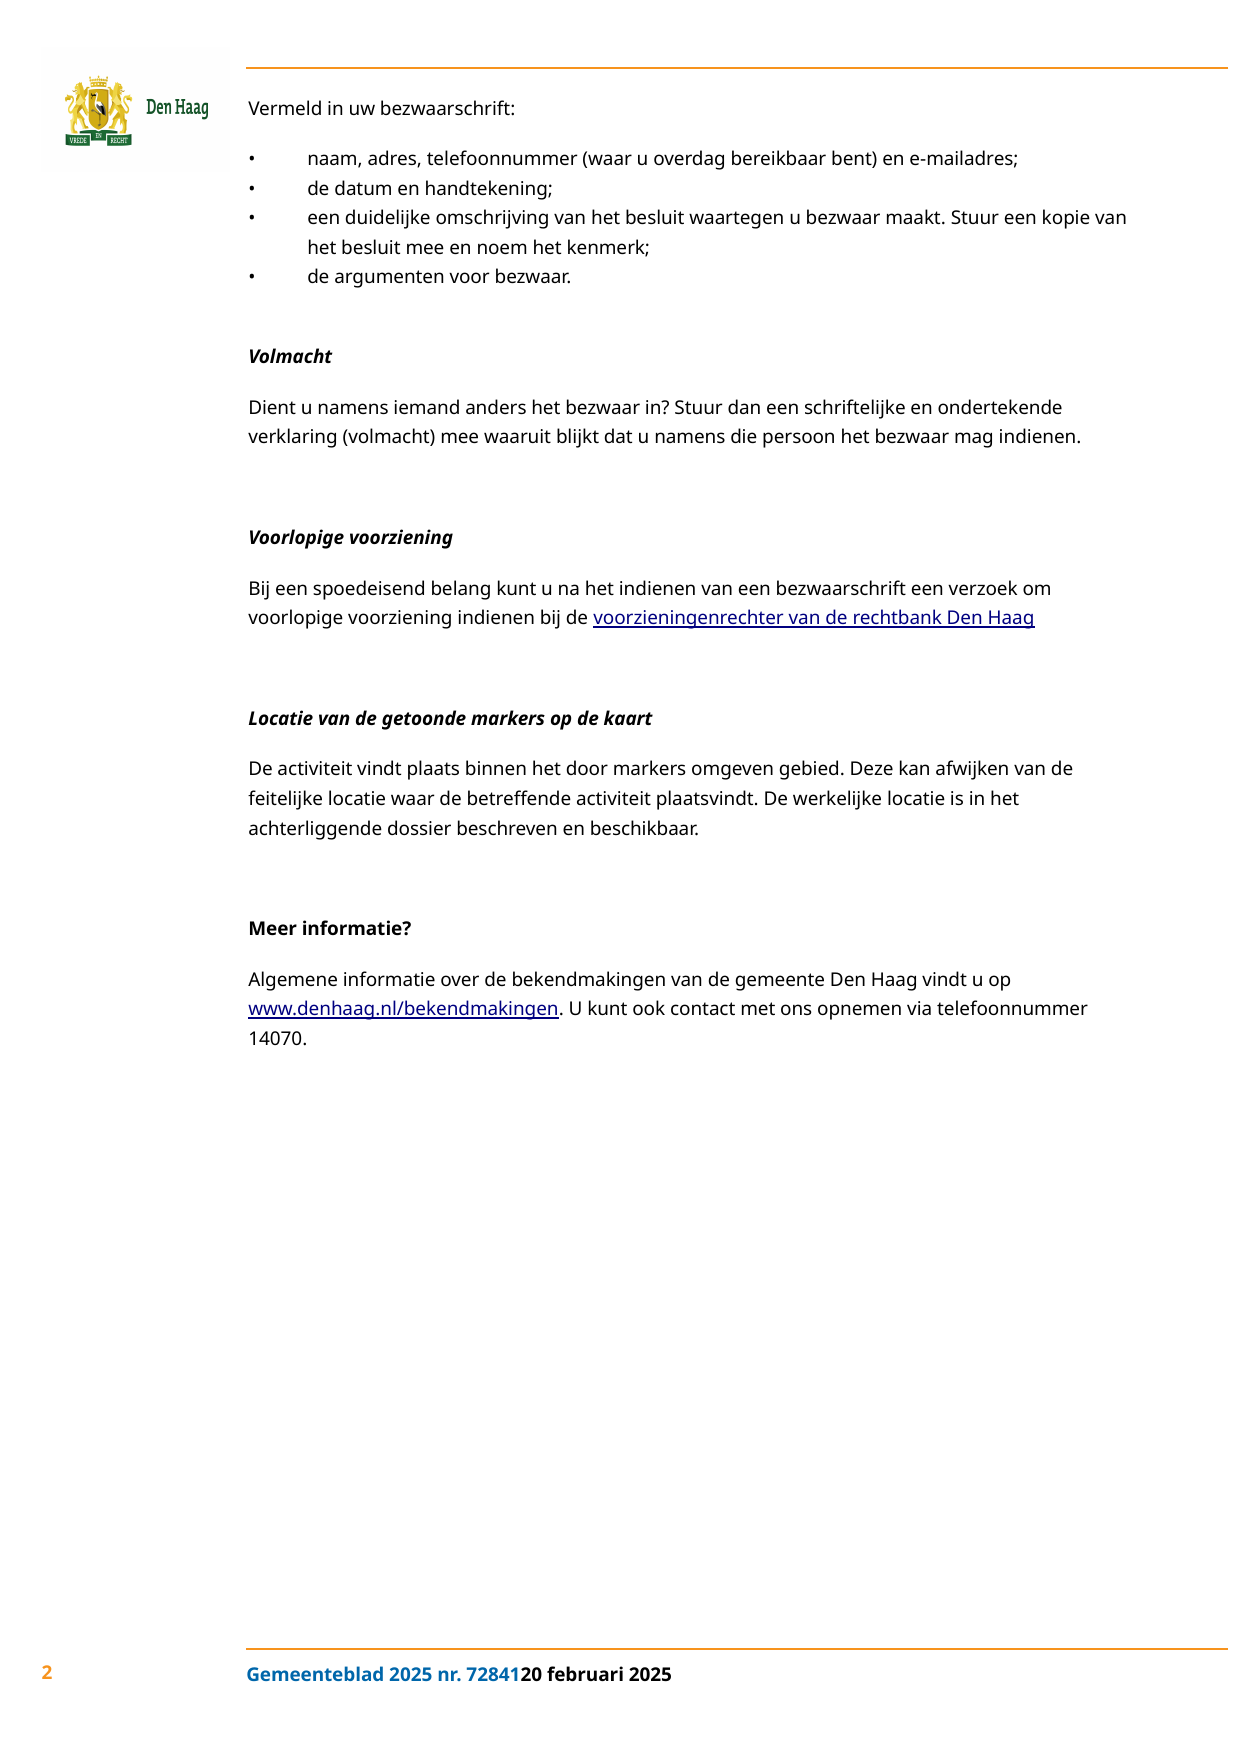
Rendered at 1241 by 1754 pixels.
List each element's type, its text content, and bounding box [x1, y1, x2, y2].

picture [41, 47, 231, 172]
text Bij een spoedeisend belang kunt u na het indienen van een bezwaarschrift een verzoek om voorlopige voorziening indienen bij de voorzieningenrechter van de rechtbank Den Haag [248, 575, 1152, 630]
text Volmacht [248, 343, 1152, 369]
text Dient u namens iemand anders het bezwaar in? Stuur dan een schriftelijke en ondertekende verklaring (volmacht) mee waaruit blijkt dat u namens die persoon het bezwaar mag indienen. [248, 394, 1152, 449]
text Algemene informatie over de bekendmakingen van de gemeente Den Haag vindt u op www.denhaag.nl/bekendmakingen. U kunt ook contact met ons opnemen via telefoonnummer 14070. [248, 966, 1152, 1051]
text Voorlopige voorziening [248, 524, 1152, 550]
list naam, adres, telefoonnummer (waar u overdag bereikbaar bent) en e-mailadres; [248, 145, 1152, 171]
text Meer informatie? [248, 916, 1152, 941]
text Locatie van de getoonde markers op de kaart [248, 705, 1152, 731]
list de argumenten voor bezwaar. [248, 263, 1152, 289]
list een duidelijke omschrijving van het besluit waartegen u bezwaar maakt. Stuur een kopie van het besluit mee en noem het kenmerk; [248, 204, 1152, 260]
list de datum en handtekening; [248, 175, 1152, 201]
text Vermeld in uw bezwaarschrift: [248, 95, 1152, 121]
text De activiteit vindt plaats binnen het door markers omgeven gebied. Deze kan afwijken van de feitelijke locatie waar de betreffende activiteit plaatsvindt. De werkelijke locatie is in het achterliggende dossier beschreven en beschikbaar. [248, 756, 1152, 841]
